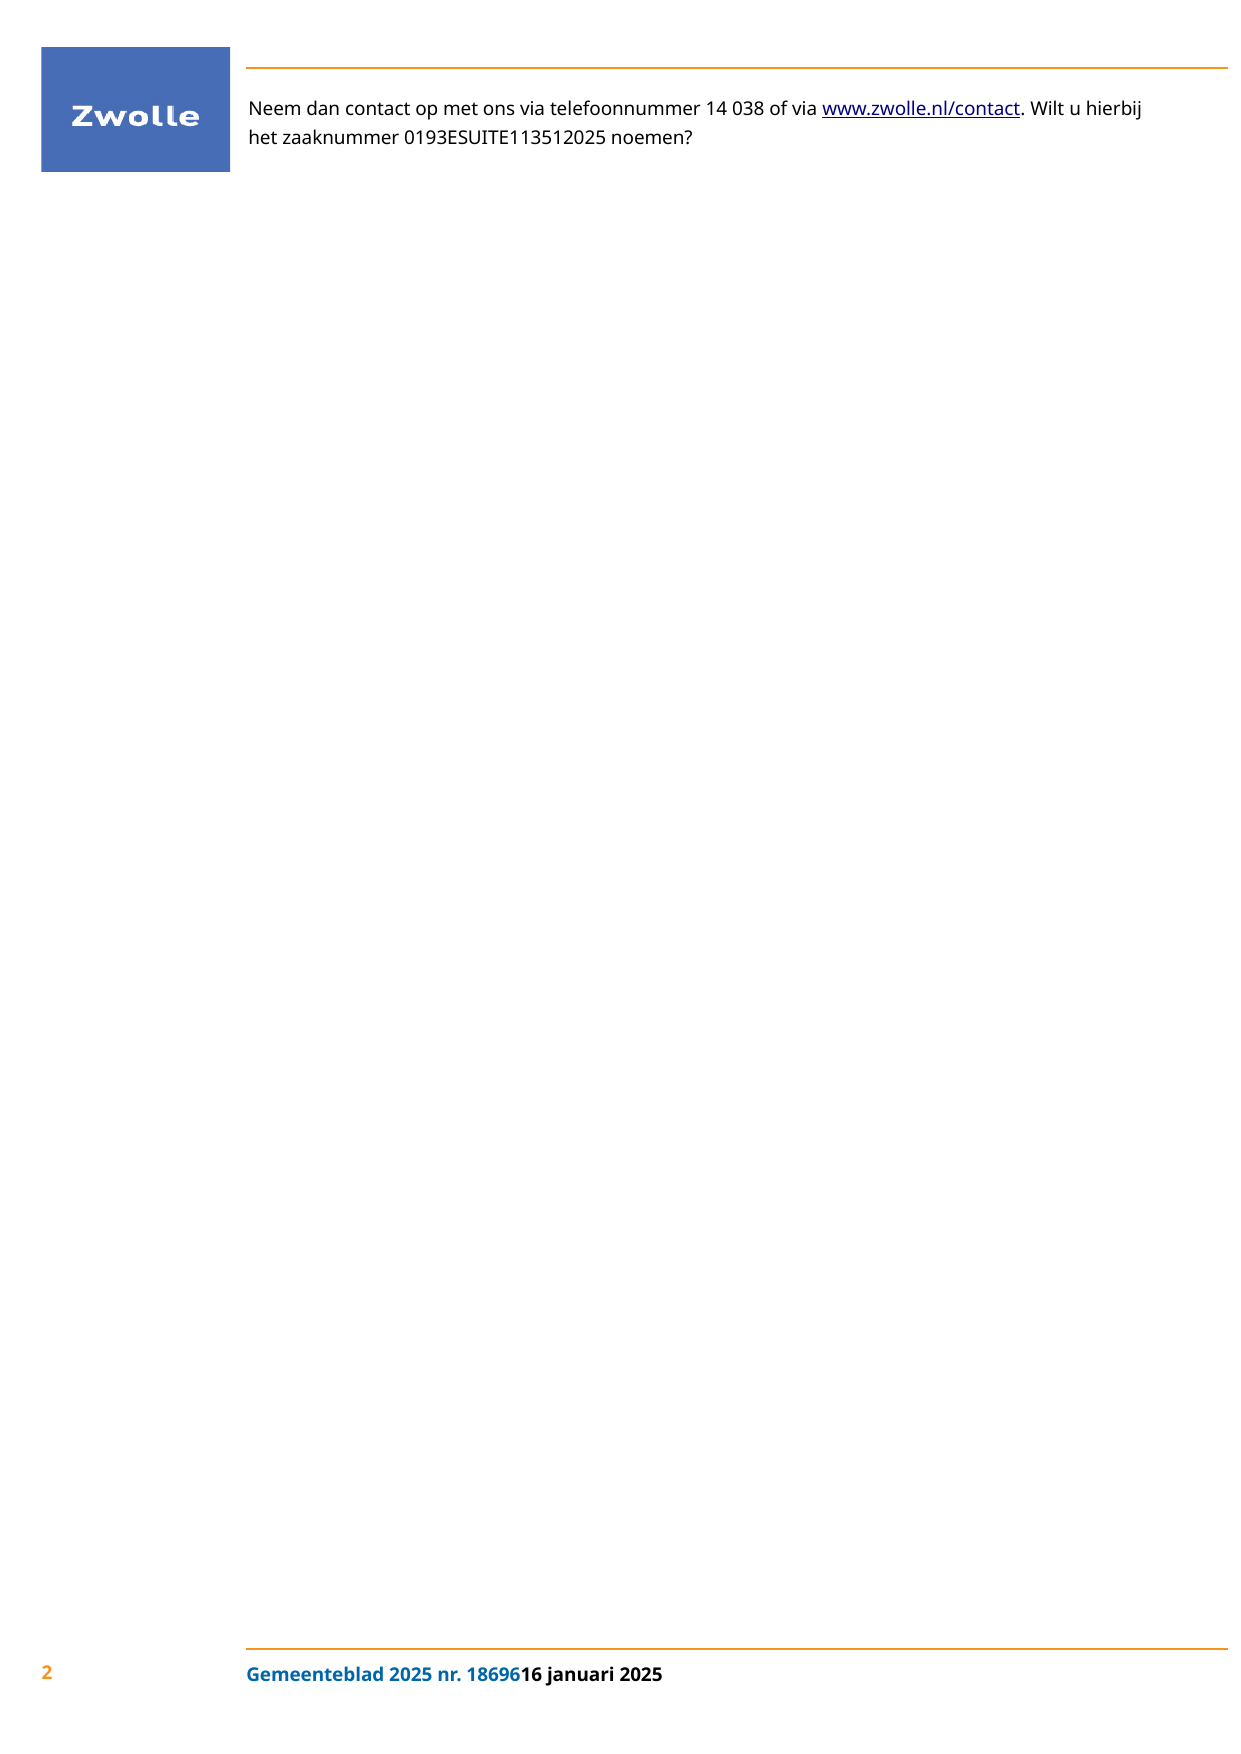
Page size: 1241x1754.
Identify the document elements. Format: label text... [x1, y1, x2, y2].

picture [41, 47, 231, 172]
text Neem dan contact op met ons via telefoonnummer 14 038 of via www.zwolle.nl/contact. Wilt u hierbij het zaaknummer 0193ESUITE113512025 noemen? [248, 95, 1152, 150]
